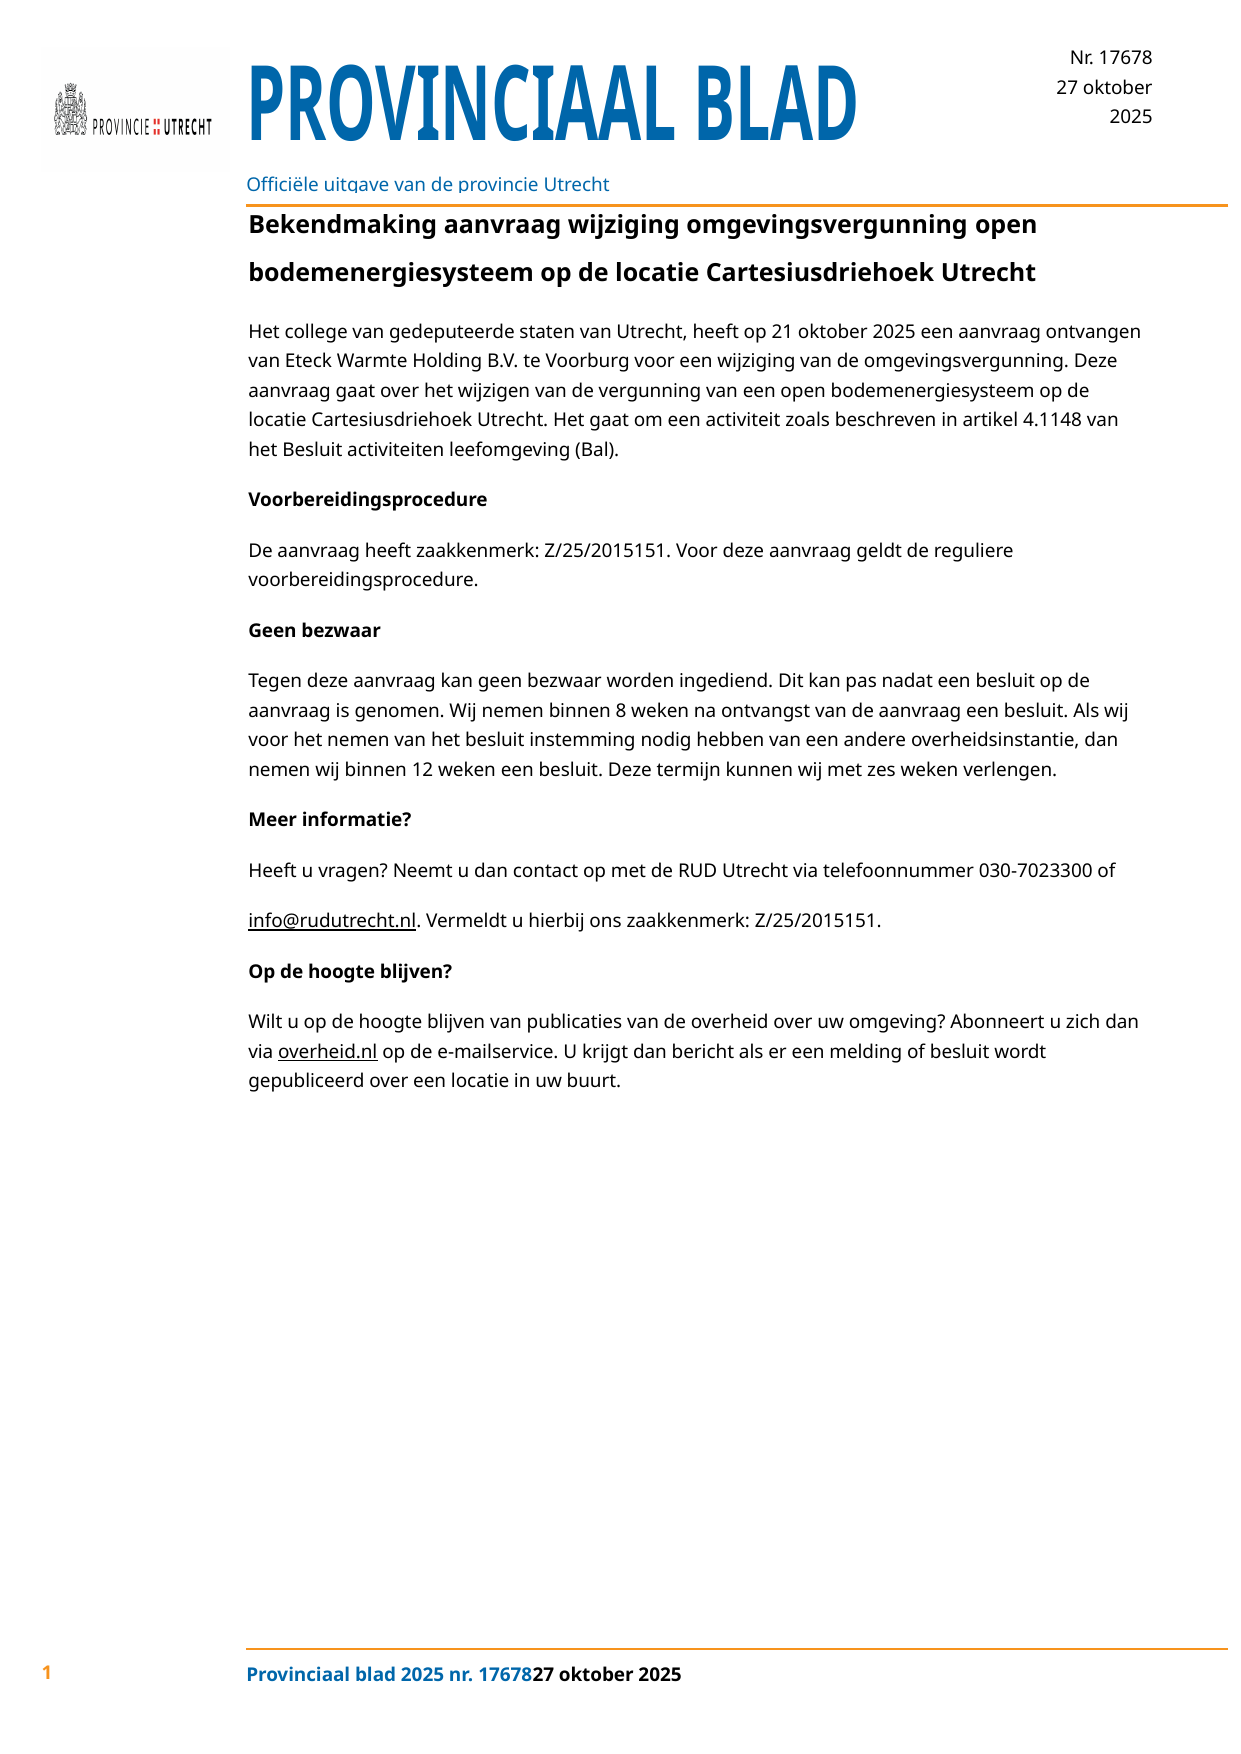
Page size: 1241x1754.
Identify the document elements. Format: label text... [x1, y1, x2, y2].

text De aanvraag heeft zaakkenmerk: Z/25/2015151. Voor deze aanvraag geldt de reguliere voorbereidingsprocedure. [248, 537, 1152, 592]
text Meer informatie? [248, 807, 1152, 832]
text Geen bezwaar [248, 617, 1152, 643]
picture [41, 47, 231, 172]
text Voorbereidingsprocedure [248, 487, 1152, 512]
text Heeft u vragen? Neemt u dan contact op met de RUD Utrecht via telefoonnummer 030-7023300 of [248, 857, 1152, 883]
text Bekendmaking aanvraag wijziging omgevingsvergunning open bodemenergiesysteem op de locatie Cartesiusdriehoek Utrecht [248, 207, 1152, 288]
text info@rudutrecht.nl. Vermeldt u hierbij ons zaakkenmerk: Z/25/2015151. [248, 907, 1152, 933]
text Het college van gedeputeerde staten van Utrecht, heeft op 21 oktober 2025 een aanvraag ontvangen van Eteck Warmte Holding B.V. te Voorburg voor een wijziging van de omgevingsvergunning. Deze aanvraag gaat over het wijzigen van de vergunning van een open bodemenergiesysteem op de locatie Cartesiusdriehoek Utrecht. Het gaat om een activiteit zoals beschreven in artikel 4.1148 van het Besluit activiteiten leefomgeving (Bal). [248, 318, 1152, 462]
text Tegen deze aanvraag kan geen bezwaar worden ingediend. Dit kan pas nadat een besluit op de aanvraag is genomen. Wij nemen binnen 8 weken na ontvangst van de aanvraag een besluit. Als wij voor het nemen van het besluit instemming nodig hebben van een andere overheidsinstantie, dan nemen wij binnen 12 weken een besluit. Deze termijn kunnen wij met zes weken verlengen. [248, 667, 1152, 782]
text Op de hoogte blijven? [248, 958, 1152, 984]
text Wilt u op de hoogte blijven van publicaties van de overheid over uw omgeving? Abonneert u zich dan via overheid.nl op de e-mailservice. U krijgt dan bericht als er een melding of besluit wordt gepubliceerd over een locatie in uw buurt. [248, 1008, 1152, 1093]
